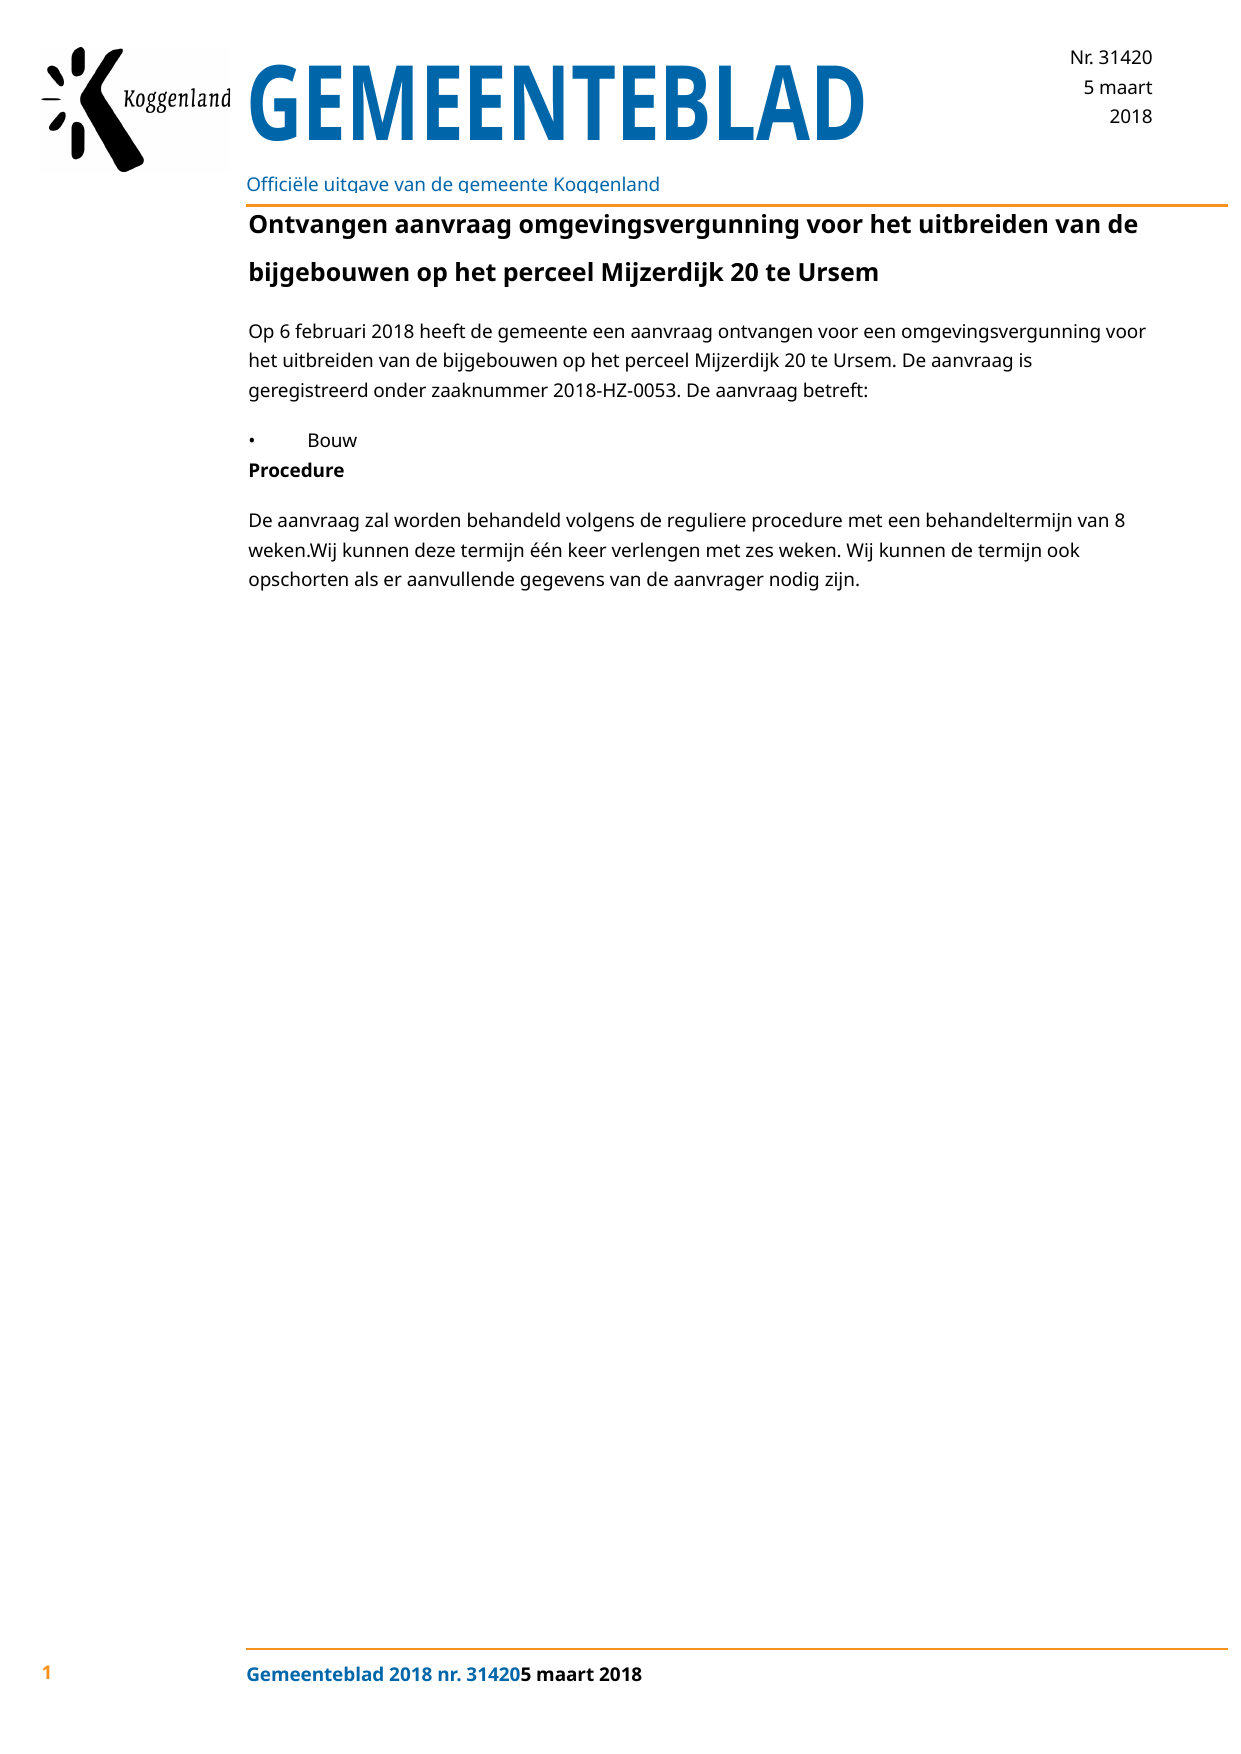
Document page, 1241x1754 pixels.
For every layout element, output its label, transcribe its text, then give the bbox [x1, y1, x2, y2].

picture [41, 47, 231, 172]
text Ontvangen aanvraag omgevingsvergunning voor het uitbreiden van de bijgebouwen op het perceel Mijzerdijk 20 te Ursem [248, 207, 1152, 288]
list Bouw [248, 427, 1152, 453]
text Procedure [248, 457, 1152, 483]
text De aanvraag zal worden behandeld volgens de reguliere procedure met een behandeltermijn van 8 weken.Wij kunnen deze termijn één keer verlengen met zes weken. Wij kunnen de termijn ook opschorten als er aanvullende gegevens van de aanvrager nodig zijn. [248, 507, 1152, 592]
text Op 6 februari 2018 heeft de gemeente een aanvraag ontvangen voor een omgevingsvergunning voor het uitbreiden van de bijgebouwen op het perceel Mijzerdijk 20 te Ursem. De aanvraag is geregistreerd onder zaaknummer 2018-HZ-0053. De aanvraag betreft: [248, 318, 1152, 403]
